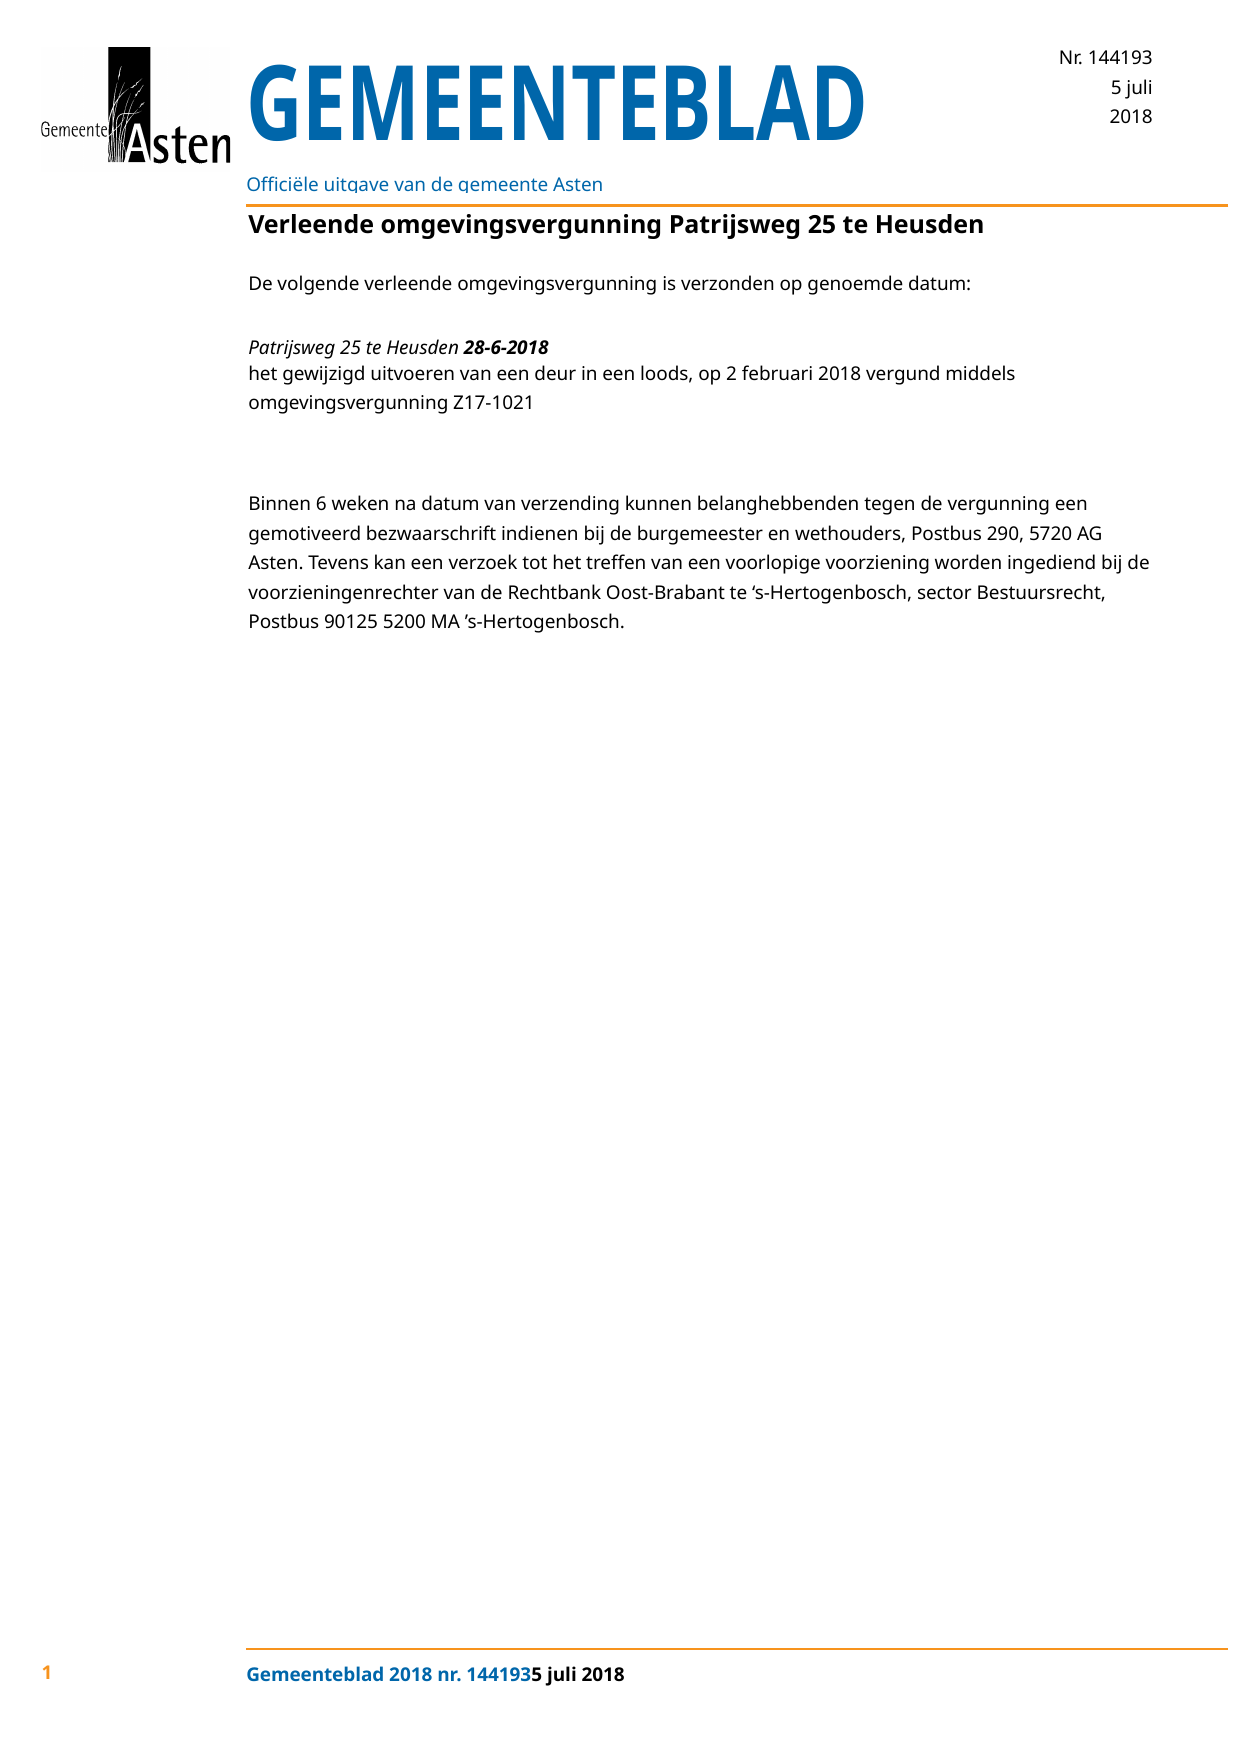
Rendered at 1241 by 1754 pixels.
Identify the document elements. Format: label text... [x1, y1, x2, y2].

picture [41, 47, 231, 172]
text het gewijzigd uitvoeren van een deur in een loods, op 2 februari 2018 vergund middels omgevingsvergunning Z17-1021 [248, 360, 1152, 415]
text Verleende omgevingsvergunning Patrijsweg 25 te Heusden [248, 207, 1152, 241]
text Binnen 6 weken na datum van verzending kunnen belanghebbenden tegen de vergunning een gemotiveerd bezwaarschrift indienen bij de burgemeester en wethouders, Postbus 290, 5720 AG Asten. Tevens kan een verzoek tot het treffen van een voorlopige voorziening worden ingediend bij de voorzieningenrechter van de Rechtbank Oost-Brabant te ‘s-Hertogenbosch, sector Bestuursrecht, Postbus 90125 5200 MA ’s-Hertogenbosch. [248, 490, 1152, 634]
text De volgende verleende omgevingsvergunning is verzonden op genoemde datum: [248, 270, 1152, 296]
text Patrijsweg 25 te Heusden 28-6-2018 [248, 334, 1152, 360]
